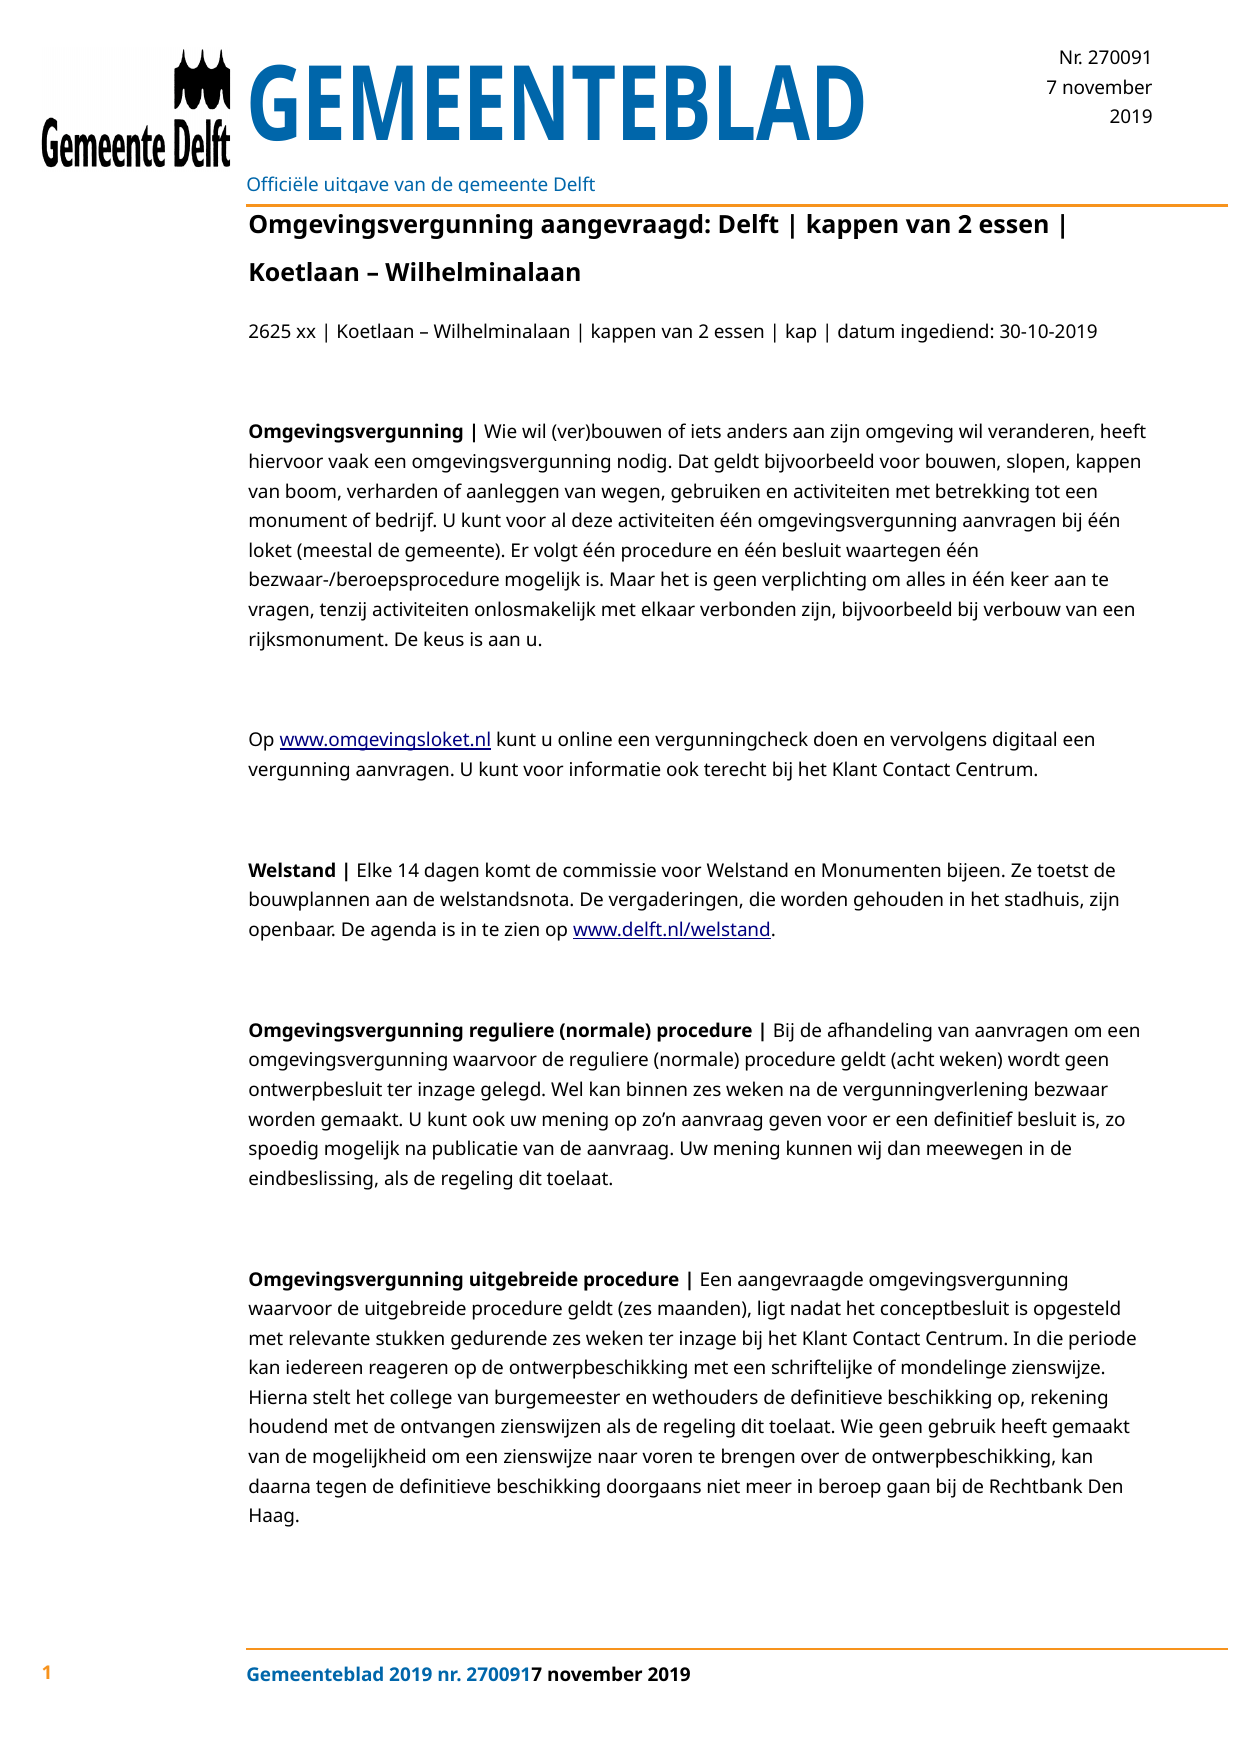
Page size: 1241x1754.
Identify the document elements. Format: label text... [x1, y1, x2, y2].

text Omgevingsvergunning aangevraagd: Delft | kappen van 2 essen | Koetlaan – Wilhelminalaan [248, 207, 1152, 288]
text Omgevingsvergunning reguliere (normale) procedure | Bij de afhandeling van aanvragen om een omgevingsvergunning waarvoor de reguliere (normale) procedure geldt (acht weken) wordt geen ontwerpbesluit ter inzage gelegd. Wel kan binnen zes weken na de vergunningverlening bezwaar worden gemaakt. U kunt ook uw mening op zo’n aanvraag geven voor er een definitief besluit is, zo spoedig mogelijk na publicatie van de aanvraag. Uw mening kunnen wij dan meewegen in de eindbeslissing, als de regeling dit toelaat. [248, 1017, 1152, 1191]
text Omgevingsvergunning uitgebreide procedure | Een aangevraagde omgevingsvergunning waarvoor de uitgebreide procedure geldt (zes maanden), ligt nadat het conceptbesluit is opgesteld met relevante stukken gedurende zes weken ter inzage bij het Klant Contact Centrum. In die periode kan iedereen reageren op de ontwerpbeschikking met een schriftelijke of mondelinge zienswijze. Hierna stelt het college van burgemeester en wethouders de definitieve beschikking op, rekening houdend met de ontvangen zienswijzen als de regeling dit toelaat. Wie geen gebruik heeft gemaakt van de mogelijkheid om een zienswijze naar voren te brengen over de ontwerpbeschikking, kan daarna tegen de definitieve beschikking doorgaans niet meer in beroep gaan bij de Rechtbank Den Haag. [248, 1266, 1152, 1528]
text Welstand | Elke 14 dagen komt de commissie voor Welstand en Monumenten bijeen. Ze toetst de bouwplannen aan de welstandsnota. De vergaderingen, die worden gehouden in het stadhuis, zijn openbaar. De agenda is in te zien op www.delft.nl/welstand. [248, 857, 1152, 942]
text Omgevingsvergunning | Wie wil (ver)bouwen of iets anders aan zijn omgeving wil veranderen, heeft hiervoor vaak een omgevingsvergunning nodig. Dat geldt bijvoorbeeld voor bouwen, slopen, kappen van boom, verharden of aanleggen van wegen, gebruiken en activiteiten met betrekking tot een monument of bedrijf. U kunt voor al deze activiteiten één omgevingsvergunning aanvragen bij één loket (meestal de gemeente). Er volgt één procedure en één besluit waartegen één bezwaar-/beroepsprocedure mogelijk is. Maar het is geen verplichting om alles in één keer aan te vragen, tenzij activiteiten onlosmakelijk met elkaar verbonden zijn, bijvoorbeeld bij verbouw van een rijksmonument. De keus is aan u. [248, 419, 1152, 652]
text Op www.omgevingsloket.nl kunt u online een vergunningcheck doen en vervolgens digitaal een vergunning aanvragen. U kunt voor informatie ook terecht bij het Klant Contact Centrum. [248, 727, 1152, 782]
text 2625 xx | Koetlaan – Wilhelminalaan | kappen van 2 essen | kap | datum ingediend: 30-10-2019 [248, 318, 1152, 344]
picture [41, 47, 231, 172]
